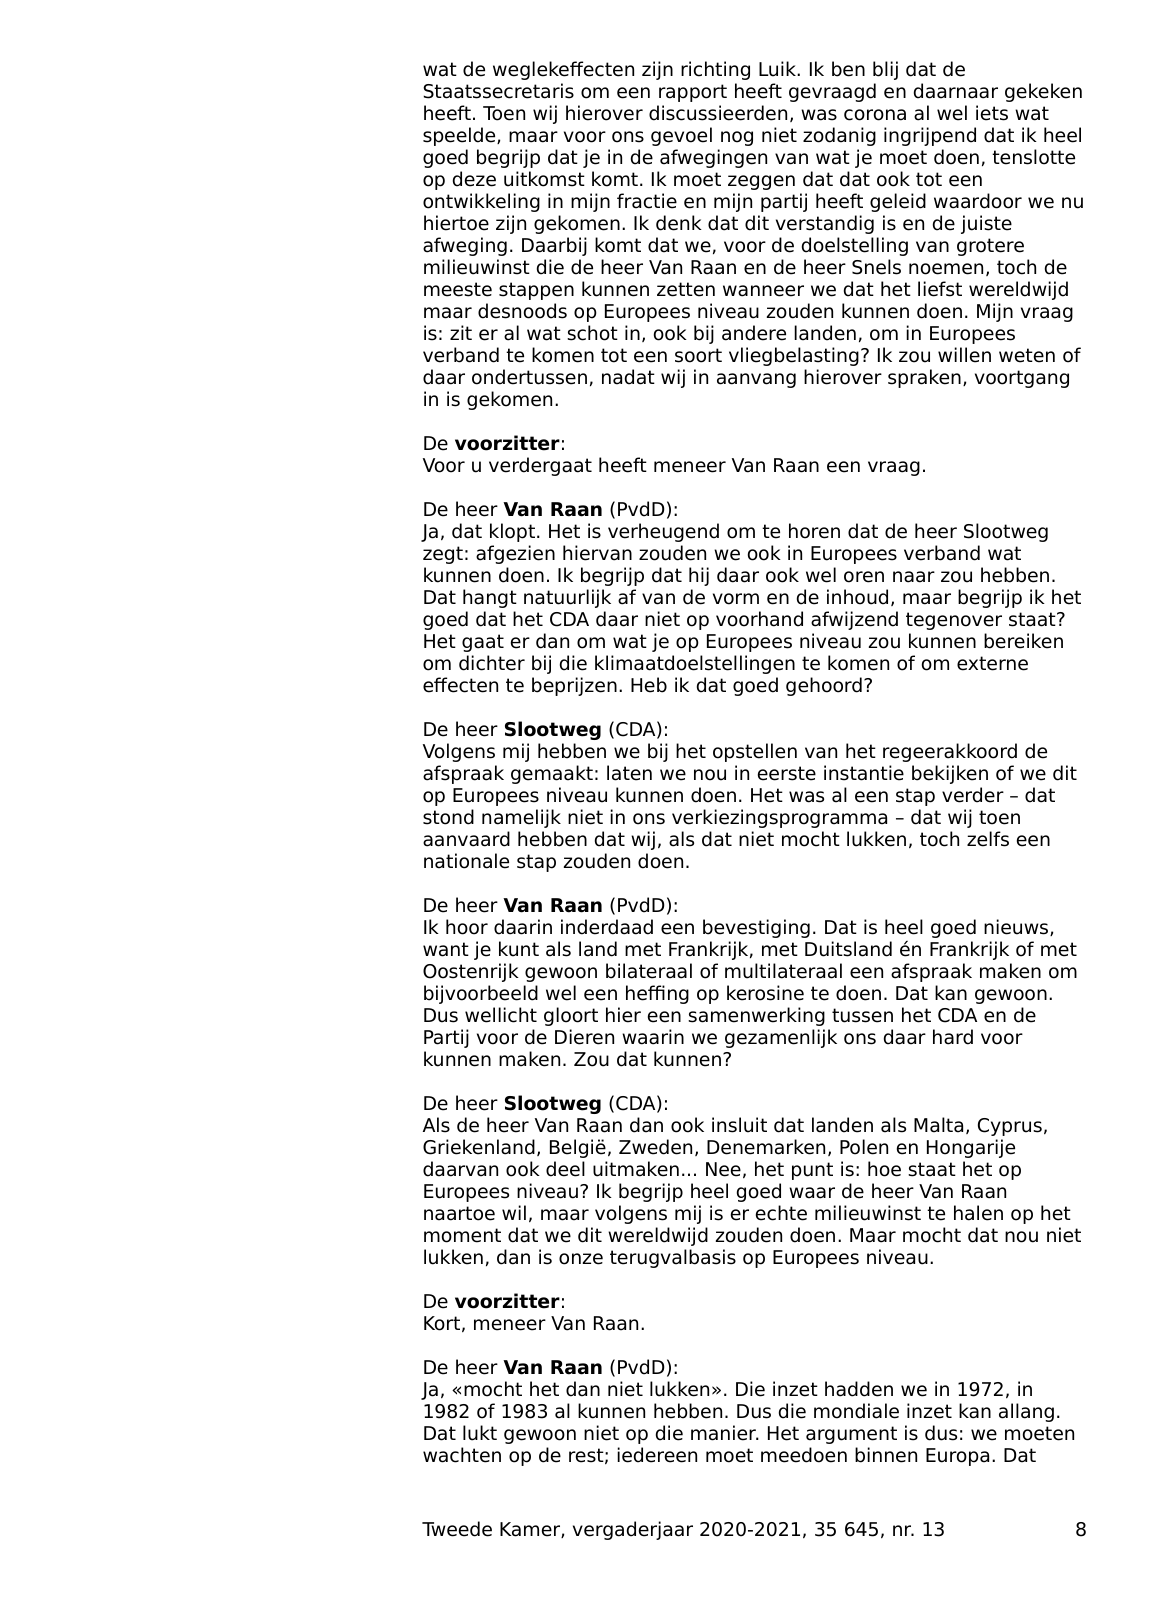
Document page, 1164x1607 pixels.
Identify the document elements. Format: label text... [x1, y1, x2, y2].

text Voor u verdergaat heeft meneer Van Raan een vraag. [422, 455, 1087, 477]
text De heer Van Raan (PvdD): [422, 499, 1087, 521]
text De voorzitter: [422, 433, 1087, 455]
text De heer Van Raan (PvdD): [422, 895, 1087, 917]
text Ja, dat klopt. Het is verheugend om te horen dat de heer Slootweg zegt: afgezien hiervan zouden we ook in Europees verband wat kunnen doen. Ik begrijp dat hij daar ook wel oren naar zou hebben. Dat hangt natuurlijk af van de vorm en de inhoud, maar begrijp ik het goed dat het CDA daar niet op voorhand afwijzend tegenover staat? Het gaat er dan om wat je op Europees niveau zou kunnen bereiken om dichter bij die klimaatdoelstellingen te komen of om externe effecten te beprijzen. Heb ik dat goed gehoord? [422, 521, 1087, 697]
text De heer Slootweg (CDA): [422, 1093, 1087, 1115]
text Als de heer Van Raan dan ook insluit dat landen als Malta, Cyprus, Griekenland, België, Zweden, Denemarken, Polen en Hongarije daarvan ook deel uitmaken... Nee, het punt is: hoe staat het op Europees niveau? Ik begrijp heel goed waar de heer Van Raan naartoe wil, maar volgens mij is er echte milieuwinst te halen op het moment dat we dit wereldwijd zouden doen. Maar mocht dat nou niet lukken, dan is onze terugvalbasis op Europees niveau. [422, 1115, 1087, 1269]
text De heer Slootweg (CDA): [422, 719, 1087, 741]
text De voorzitter: [422, 1291, 1087, 1313]
text De heer Van Raan (PvdD): [422, 1357, 1087, 1379]
text Kort, meneer Van Raan. [422, 1313, 1087, 1335]
text wat de weglekeffecten zijn richting Luik. Ik ben blij dat de Staatssecretaris om een rapport heeft gevraagd en daarnaar gekeken heeft. Toen wij hierover discussieerden, was corona al wel iets wat speelde, maar voor ons gevoel nog niet zodanig ingrijpend dat ik heel goed begrijp dat je in de afwegingen van wat je moet doen, tenslotte op deze uitkomst komt. Ik moet zeggen dat dat ook tot een ontwikkeling in mijn fractie en mijn partij heeft geleid waardoor we nu hiertoe zijn gekomen. Ik denk dat dit verstandig is en de juiste afweging. Daarbij komt dat we, voor de doelstelling van grotere milieuwinst die de heer Van Raan en de heer Snels noemen, toch de meeste stappen kunnen zetten wanneer we dat het liefst wereldwijd maar desnoods op Europees niveau zouden kunnen doen. Mijn vraag is: zit er al wat schot in, ook bij andere landen, om in Europees verband te komen tot een soort vliegbelasting? Ik zou willen weten of daar ondertussen, nadat wij in aanvang hierover spraken, voortgang in is gekomen. [422, 59, 1087, 411]
text Volgens mij hebben we bij het opstellen van het regeerakkoord de afspraak gemaakt: laten we nou in eerste instantie bekijken of we dit op Europees niveau kunnen doen. Het was al een stap verder – dat stond namelijk niet in ons verkiezingsprogramma – dat wij toen aanvaard hebben dat wij, als dat niet mocht lukken, toch zelfs een nationale stap zouden doen. [422, 741, 1087, 873]
text Ik hoor daarin inderdaad een bevestiging. Dat is heel goed nieuws, want je kunt als land met Frankrijk, met Duitsland én Frankrijk of met Oostenrijk gewoon bilateraal of multilateraal een afspraak maken om bijvoorbeeld wel een heffing op kerosine te doen. Dat kan gewoon. Dus wellicht gloort hier een samenwerking tussen het CDA en de Partij voor de Dieren waarin we gezamenlijk ons daar hard voor kunnen maken. Zou dat kunnen? [422, 917, 1087, 1071]
text Ja, «mocht het dan niet lukken». Die inzet hadden we in 1972, in 1982 of 1983 al kunnen hebben. Dus die mondiale inzet kan allang. Dat lukt gewoon niet op die manier. Het argument is dus: we moeten wachten op de rest; iedereen moet meedoen binnen Europa. Dat [422, 1379, 1087, 1467]
